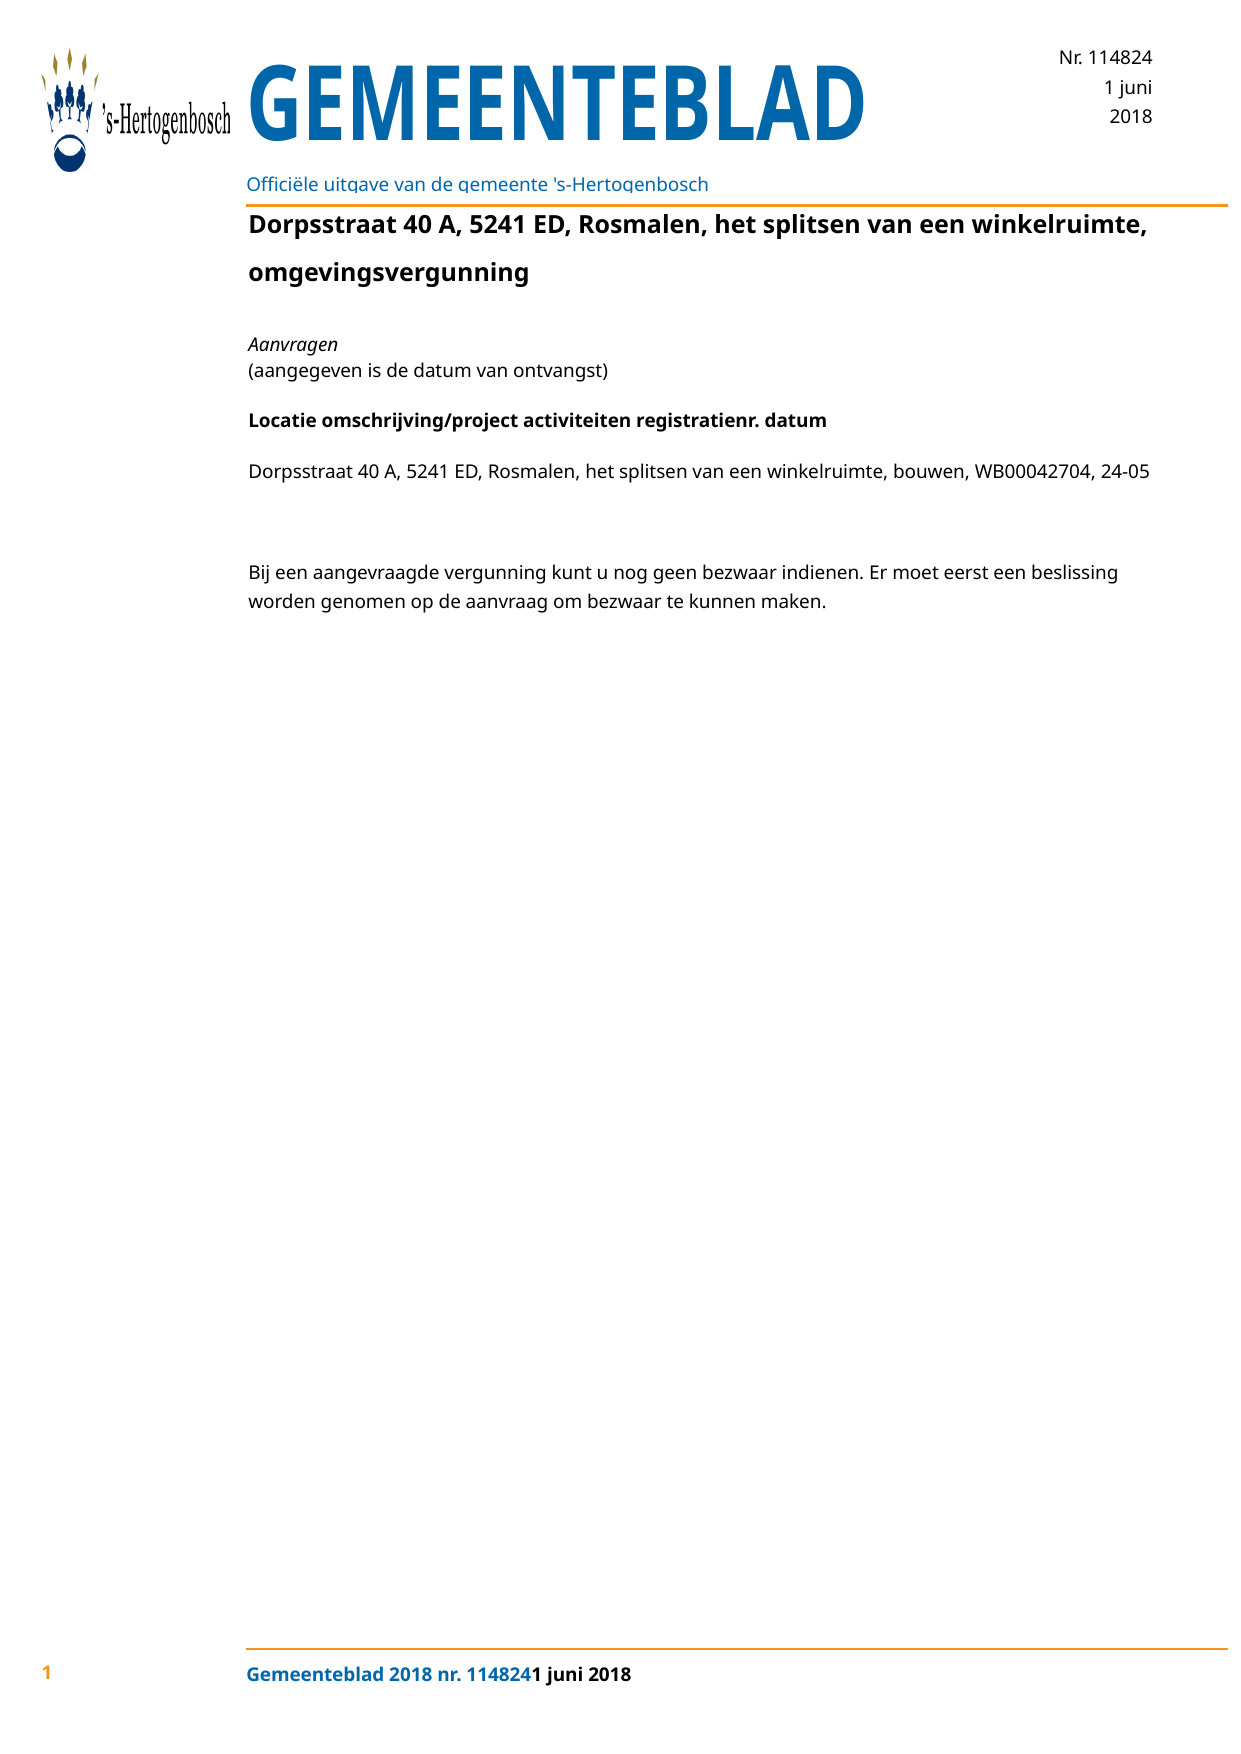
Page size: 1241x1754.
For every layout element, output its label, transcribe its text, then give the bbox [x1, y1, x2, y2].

text Dorpsstraat 40 A, 5241 ED, Rosmalen, het splitsen van een winkelruimte, omgevingsvergunning [248, 207, 1152, 288]
picture [41, 47, 231, 172]
text Locatie omschrijving/project activiteiten registratienr. datum [248, 408, 1152, 433]
text (aangegeven is de datum van ontvangst) [248, 357, 1152, 383]
text Aanvragen [248, 331, 1152, 357]
text Bij een aangevraagde vergunning kunt u nog geen bezwaar indienen. Er moet eerst een beslissing worden genomen op de aanvraag om bezwaar te kunnen maken. [248, 559, 1152, 614]
text Dorpsstraat 40 A, 5241 ED, Rosmalen, het splitsen van een winkelruimte, bouwen, WB00042704, 24-05 [248, 458, 1152, 484]
